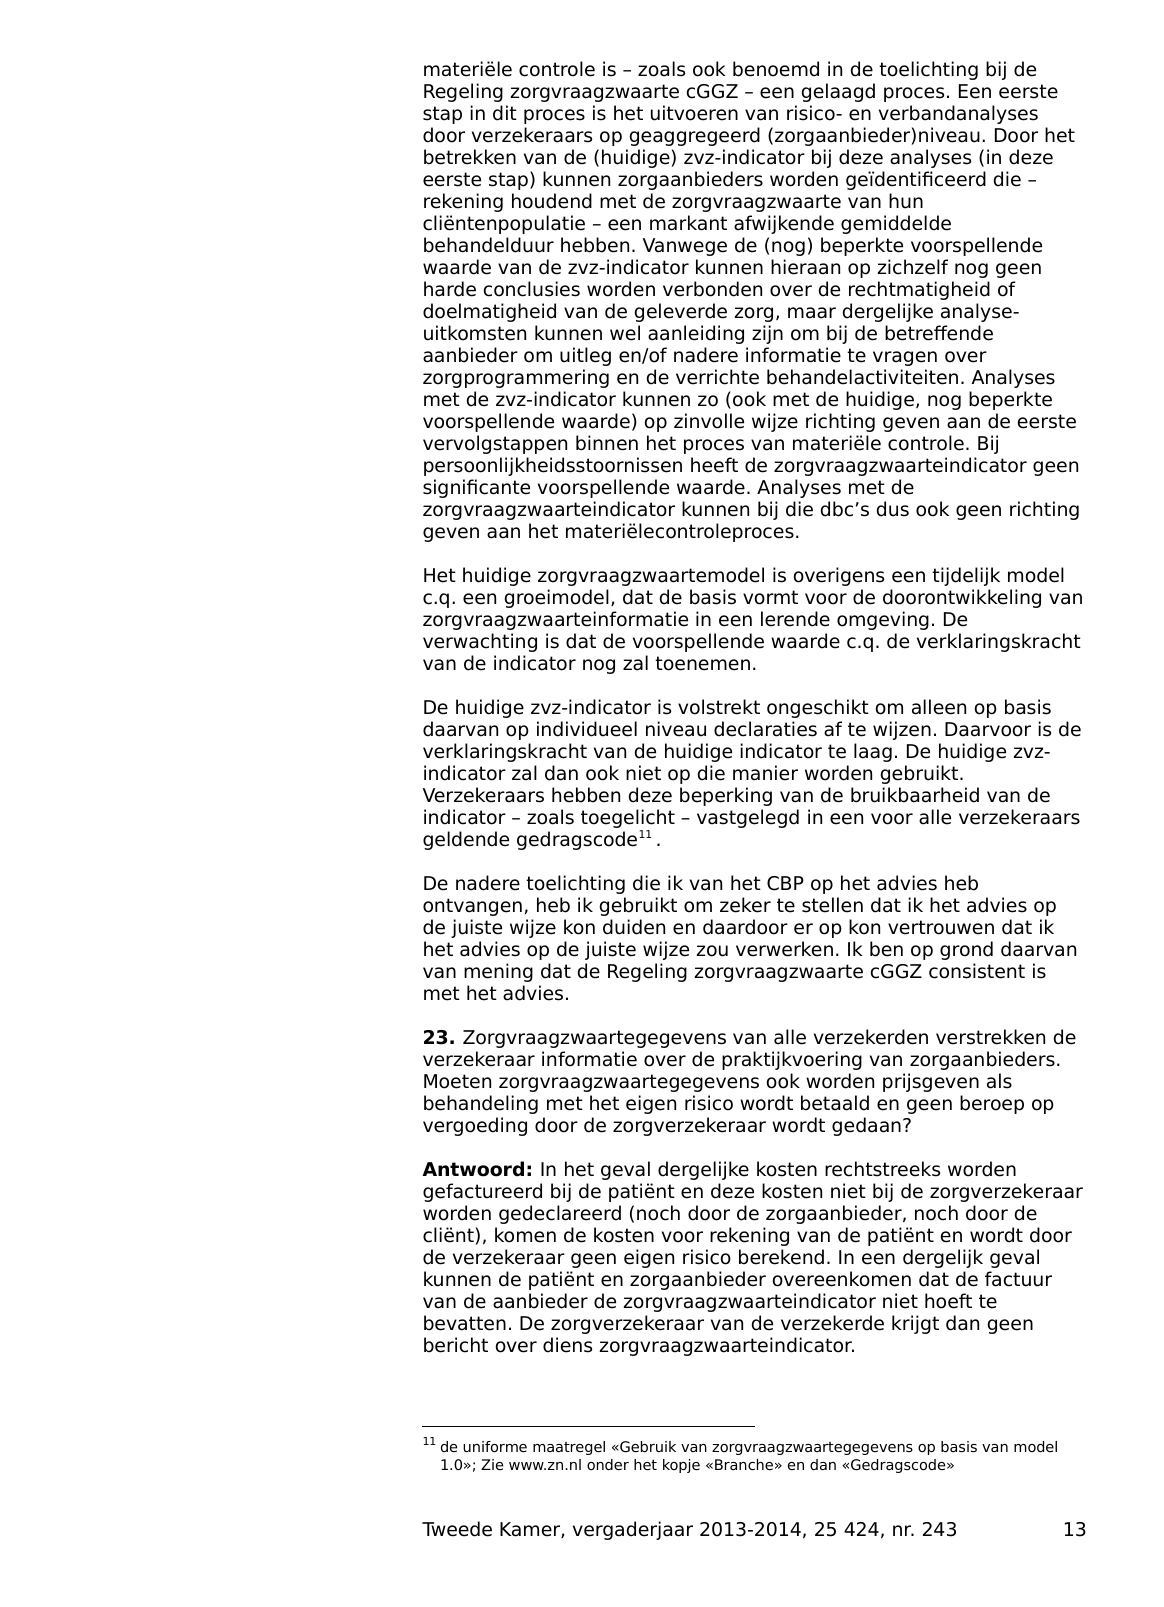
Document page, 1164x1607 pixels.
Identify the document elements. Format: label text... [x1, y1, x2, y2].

text Het huidige zorgvraagzwaartemodel is overigens een tijdelijk model c.q. een groeimodel, dat de basis vormt voor de doorontwikkeling van zorgvraagzwaarteinformatie in een lerende omgeving. De verwachting is dat de voorspellende waarde c.q. de verklaringskracht van de indicator nog zal toenemen. [422, 565, 1087, 675]
text de uniforme maatregel «Gebruik van zorgvraagzwaartegegevens op basis van model 1.0»; Zie www.zn.nl onder het kopje «Branche» en dan «Gedragscode» [422, 1435, 1087, 1474]
text materiële controle is – zoals ook benoemd in de toelichting bij de Regeling zorgvraagzwaarte cGGZ – een gelaagd proces. Een eerste stap in dit proces is het uitvoeren van risico- en verbandanalyses door verzekeraars op geaggregeerd (zorgaanbieder)niveau. Door het betrekken van de (huidige) zvz-indicator bij deze analyses (in deze eerste stap) kunnen zorgaanbieders worden geïdentificeerd die – rekening houdend met de zorgvraagzwaarte van hun cliëntenpopulatie – een markant afwijkende gemiddelde behandelduur hebben. Vanwege de (nog) beperkte voorspellende waarde van de zvz-indicator kunnen hieraan op zichzelf nog geen harde conclusies worden verbonden over de rechtmatigheid of doelmatigheid van de geleverde zorg, maar dergelijke analyse-uitkomsten kunnen wel aanleiding zijn om bij de betreffende aanbieder om uitleg en/of nadere informatie te vragen over zorgprogrammering en de verrichte behandelactiviteiten. Analyses met de zvz-indicator kunnen zo (ook met de huidige, nog beperkte voorspellende waarde) op zinvolle wijze richting geven aan de eerste vervolgstappen binnen het proces van materiële controle. Bij persoonlijkheidsstoornissen heeft de zorgvraagzwaarteindicator geen significante voorspellende waarde. Analyses met de zorgvraagzwaarteindicator kunnen bij die dbc’s dus ook geen richting geven aan het materiëlecontroleproces. [422, 59, 1087, 543]
text De nadere toelichting die ik van het CBP op het advies heb ontvangen, heb ik gebruikt om zeker te stellen dat ik het advies op de juiste wijze kon duiden en daardoor er op kon vertrouwen dat ik het advies op de juiste wijze zou verwerken. Ik ben op grond daarvan van mening dat de Regeling zorgvraagzwaarte cGGZ consistent is met het advies. [422, 873, 1087, 1005]
text Antwoord: In het geval dergelijke kosten rechtstreeks worden gefactureerd bij de patiënt en deze kosten niet bij de zorgverzekeraar worden gedeclareerd (noch door de zorgaanbieder, noch door de cliënt), komen de kosten voor rekening van de patiënt en wordt door de verzekeraar geen eigen risico berekend. In een dergelijk geval kunnen de patiënt en zorgaanbieder overeenkomen dat de factuur van de aanbieder de zorgvraagzwaarteindicator niet hoeft te bevatten. De zorgverzekeraar van de verzekerde krijgt dan geen bericht over diens zorgvraagzwaarteindicator. [422, 1159, 1087, 1357]
text De huidige zvz-indicator is volstrekt ongeschikt om alleen op basis daarvan op individueel niveau declaraties af te wijzen. Daarvoor is de verklaringskracht van de huidige indicator te laag. De huidige zvz-indicator zal dan ook niet op die manier worden gebruikt. Verzekeraars hebben deze beperking van de bruikbaarheid van de indicator – zoals toegelicht – vastgelegd in een voor alle verzekeraars geldende gedragscode. [422, 697, 1087, 851]
text 23. Zorgvraagzwaartegegevens van alle verzekerden verstrekken de verzekeraar informatie over de praktijkvoering van zorgaanbieders. Moeten zorgvraagzwaartegegevens ook worden prijsgeven als behandeling met het eigen risico wordt betaald en geen beroep op vergoeding door de zorgverzekeraar wordt gedaan? [422, 1027, 1087, 1137]
